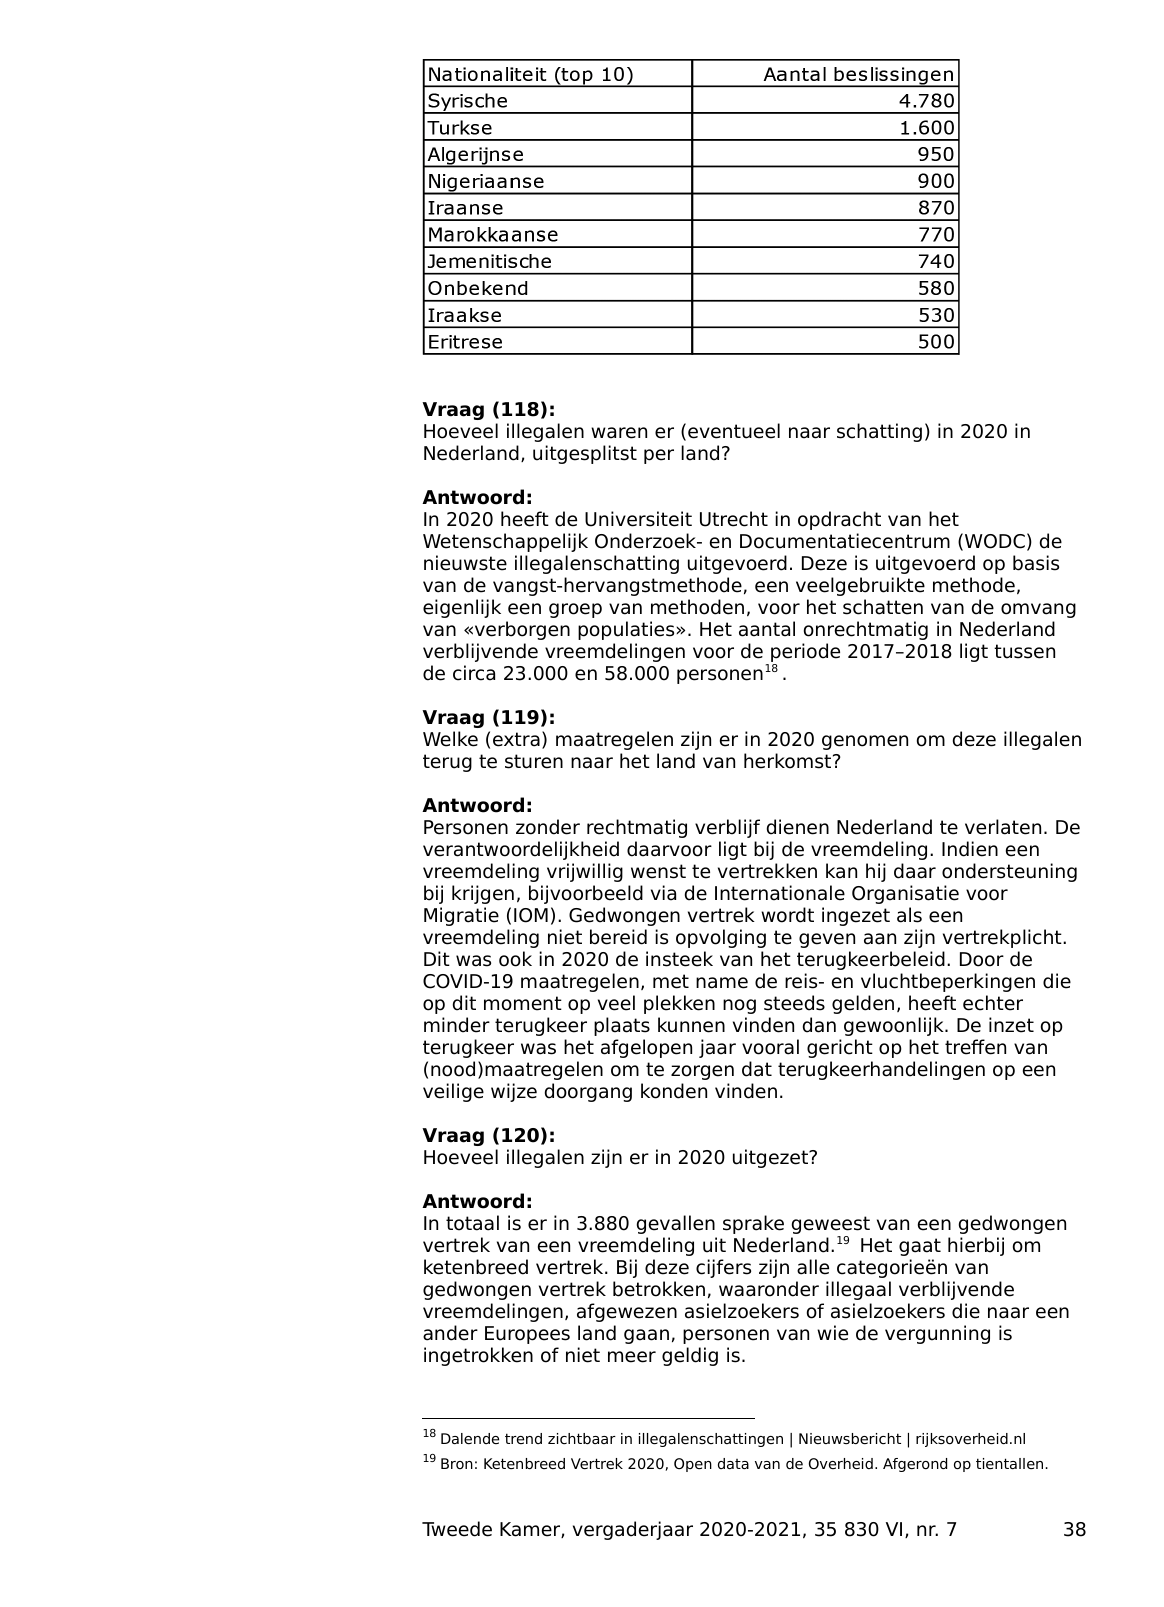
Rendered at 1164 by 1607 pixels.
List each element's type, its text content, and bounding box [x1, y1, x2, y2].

text Personen zonder rechtmatig verblijf dienen Nederland te verlaten. De verantwoordelijkheid daarvoor ligt bij de vreemdeling. Indien een vreemdeling vrijwillig wenst te vertrekken kan hij daar ondersteuning bij krijgen, bijvoorbeeld via de Internationale Organisatie voor Migratie (IOM). Gedwongen vertrek wordt ingezet als een vreemdeling niet bereid is opvolging te geven aan zijn vertrekplicht. Dit was ook in 2020 de insteek van het terugkeerbeleid. Door de COVID-19 maatregelen, met name de reis- en vluchtbeperkingen die op dit moment op veel plekken nog steeds gelden, heeft echter minder terugkeer plaats kunnen vinden dan gewoonlijk. De inzet op terugkeer was het afgelopen jaar vooral gericht op het treffen van (nood)maatregelen om te zorgen dat terugkeerhandelingen op een veilige wijze doorgang konden vinden. [422, 817, 1087, 1102]
subtitle Vraag (119): [422, 707, 1087, 729]
text Dalende trend zichtbaar in illegalenschattingen | Nieuwsbericht | rijksoverheid.nl [422, 1427, 1087, 1449]
subtitle Vraag (120): [422, 1125, 1087, 1147]
text Bron: Ketenbreed Vertrek 2020, Open data van de Overheid. Afgerond op tientallen. [422, 1452, 1087, 1474]
subtitle Vraag (118): [422, 398, 1087, 421]
subtitle Antwoord: [422, 487, 1087, 509]
text Hoeveel illegalen zijn er in 2020 uitgezet? [422, 1147, 1087, 1169]
text Hoeveel illegalen waren er (eventueel naar schatting) in 2020 in Nederland, uitgesplitst per land? [422, 421, 1087, 464]
subtitle Antwoord: [422, 1191, 1087, 1213]
text In totaal is er in 3.880 gevallen sprake geweest van een gedwongen vertrek van een vreemdeling uit Nederland. Het gaat hierbij om ketenbreed vertrek. Bij deze cijfers zijn alle categorieën van gedwongen vertrek betrokken, waaronder illegaal verblijvende vreemdelingen, afgewezen asielzoekers of asielzoekers die naar een ander Europees land gaan, personen van wie de vergunning is ingetrokken of niet meer geldig is. [422, 1213, 1087, 1367]
text Welke (extra) maatregelen zijn er in 2020 genomen om deze illegalen terug te sturen naar het land van herkomst? [422, 729, 1087, 773]
subtitle Antwoord: [422, 795, 1087, 817]
text In 2020 heeft de Universiteit Utrecht in opdracht van het Wetenschappelijk Onderzoek- en Documentatiecentrum (WODC) de nieuwste illegalenschatting uitgevoerd. Deze is uitgevoerd op basis van de vangst-hervangstmethode, een veelgebruikte methode, eigenlijk een groep van methoden, voor het schatten van de omvang van «verborgen populaties». Het aantal onrechtmatig in Nederland verblijvende vreemdelingen voor de periode 2017–2018 ligt tussen de circa 23.000 en 58.000 personen. [422, 509, 1087, 684]
picture [422, 59, 960, 355]
